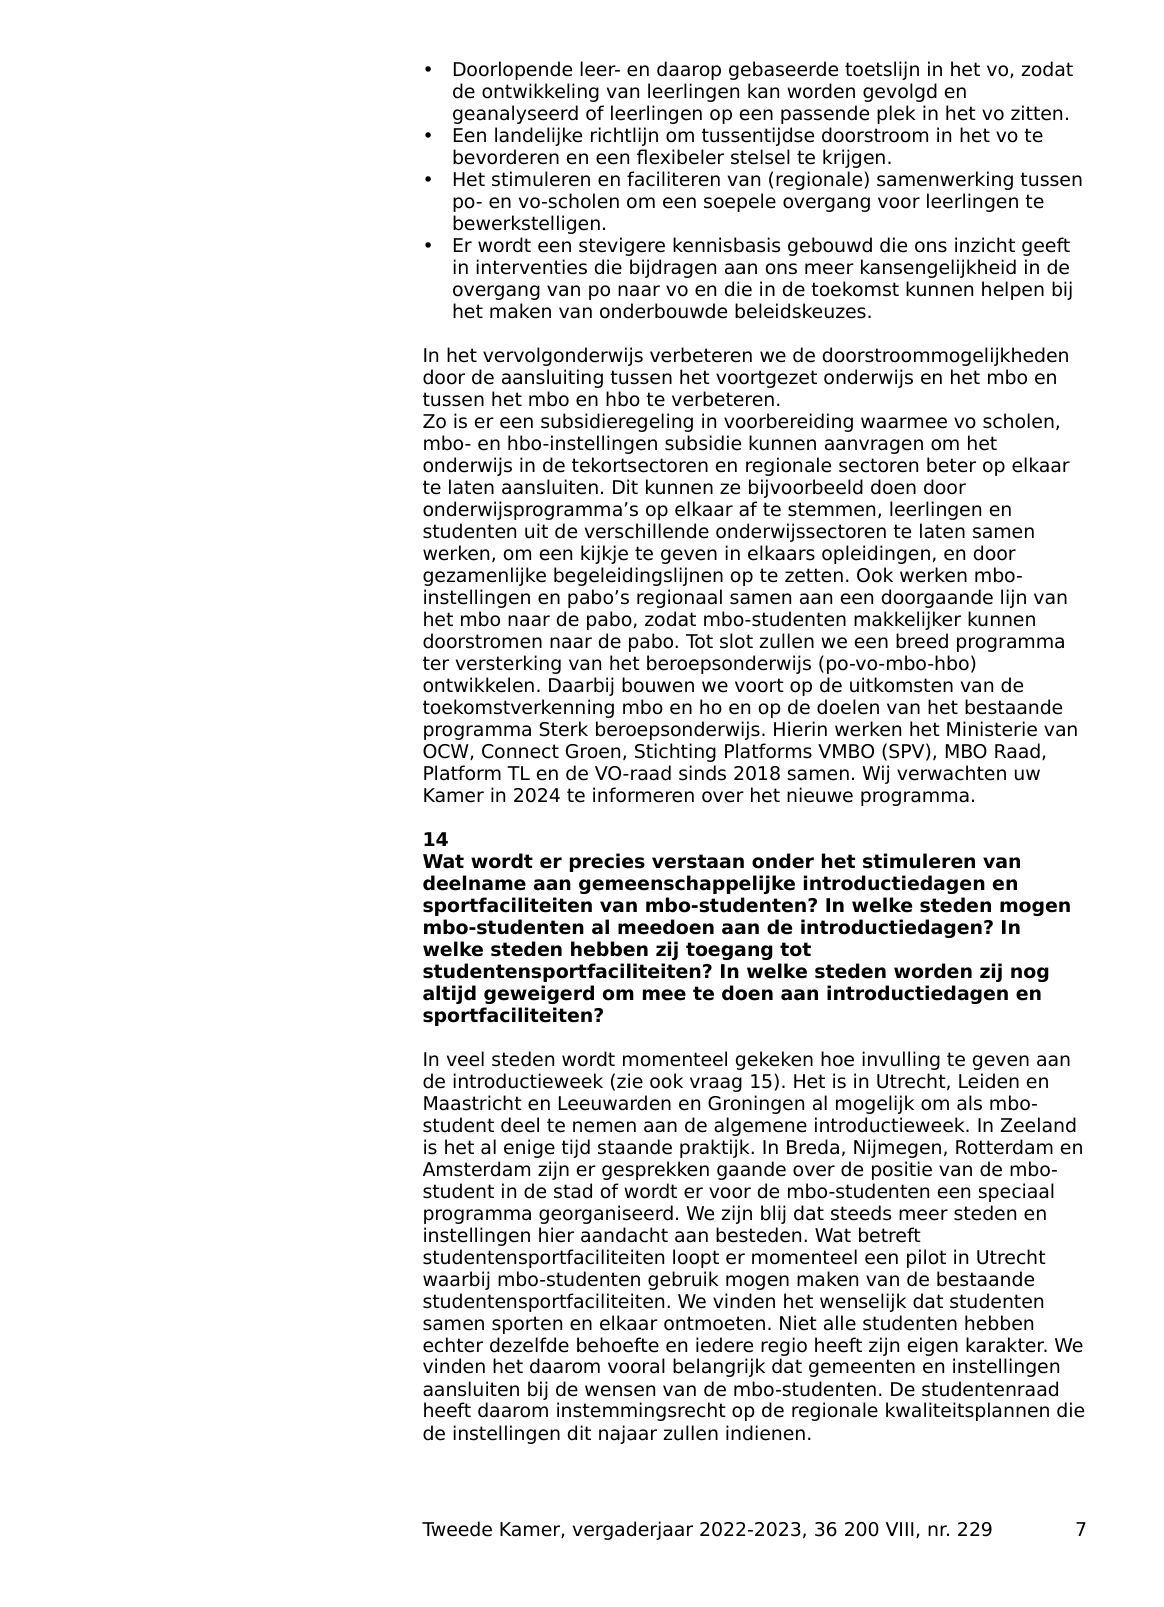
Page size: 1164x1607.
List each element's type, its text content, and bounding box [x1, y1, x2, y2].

text • Een landelijke richtlijn om tussentijdse doorstroom in het vo te bevorderen en een flexibeler stelsel te krijgen. [422, 125, 1087, 169]
text Wat wordt er precies verstaan onder het stimuleren van deelname aan gemeenschappelijke introductiedagen en sportfaciliteiten van mbo-studenten? In welke steden mogen mbo-studenten al meedoen aan de introductiedagen? In welke steden hebben zij toegang tot studentensportfaciliteiten? In welke steden worden zij nog altijd geweigerd om mee te doen aan introductiedagen en sportfaciliteiten? [422, 851, 1087, 1027]
text • Het stimuleren en faciliteren van (regionale) samenwerking tussen po- en vo-scholen om een soepele overgang voor leerlingen te bewerkstelligen. [422, 169, 1087, 235]
text Zo is er een subsidieregeling in voorbereiding waarmee vo scholen, mbo- en hbo-instellingen subsidie kunnen aanvragen om het onderwijs in de tekortsectoren en regionale sectoren beter op elkaar te laten aansluiten. Dit kunnen ze bijvoorbeeld doen door onderwijsprogramma’s op elkaar af te stemmen, leerlingen en studenten uit de verschillende onderwijssectoren te laten samen werken, om een kijkje te geven in elkaars opleidingen, en door gezamenlijke begeleidingslijnen op te zetten. Ook werken mbo-instellingen en pabo’s regionaal samen aan een doorgaande lijn van het mbo naar de pabo, zodat mbo-studenten makkelijker kunnen doorstromen naar de pabo. Tot slot zullen we een breed programma ter versterking van het beroepsonderwijs (po-vo-mbo-hbo) ontwikkelen. Daarbij bouwen we voort op de uitkomsten van de toekomstverkenning mbo en ho en op de doelen van het bestaande programma Sterk beroepsonderwijs. Hierin werken het Ministerie van OCW, Connect Groen, Stichting Platforms VMBO (SPV), MBO Raad, Platform TL en de VO-raad sinds 2018 samen. Wij verwachten uw Kamer in 2024 te informeren over het nieuwe programma. [422, 411, 1087, 807]
text In het vervolgonderwijs verbeteren we de doorstroommogelijkheden door de aansluiting tussen het voortgezet onderwijs en het mbo en tussen het mbo en hbo te verbeteren. [422, 345, 1087, 411]
text • Doorlopende leer- en daarop gebaseerde toetslijn in het vo, zodat de ontwikkeling van leerlingen kan worden gevolgd en geanalyseerd of leerlingen op een passende plek in het vo zitten. [422, 59, 1087, 125]
text In veel steden wordt momenteel gekeken hoe invulling te geven aan de introductieweek (zie ook vraag 15). Het is in Utrecht, Leiden en Maastricht en Leeuwarden en Groningen al mogelijk om als mbo-student deel te nemen aan de algemene introductieweek. In Zeeland is het al enige tijd staande praktijk. In Breda, Nijmegen, Rotterdam en Amsterdam zijn er gesprekken gaande over de positie van de mbo-student in de stad of wordt er voor de mbo-studenten een speciaal programma georganiseerd. We zijn blij dat steeds meer steden en instellingen hier aandacht aan besteden. Wat betreft studentensportfaciliteiten loopt er momenteel een pilot in Utrecht waarbij mbo-studenten gebruik mogen maken van de bestaande studentensportfaciliteiten. We vinden het wenselijk dat studenten samen sporten en elkaar ontmoeten. Niet alle studenten hebben echter dezelfde behoefte en iedere regio heeft zijn eigen karakter. We vinden het daarom vooral belangrijk dat gemeenten en instellingen aansluiten bij de wensen van de mbo-studenten. De studentenraad heeft daarom instemmingsrecht op de regionale kwaliteitsplannen die de instellingen dit najaar zullen indienen. [422, 1049, 1087, 1444]
text • Er wordt een stevigere kennisbasis gebouwd die ons inzicht geeft in interventies die bijdragen aan ons meer kansengelijkheid in de overgang van po naar vo en die in de toekomst kunnen helpen bij het maken van onderbouwde beleidskeuzes. [422, 235, 1087, 323]
text 14 [422, 829, 1087, 851]
